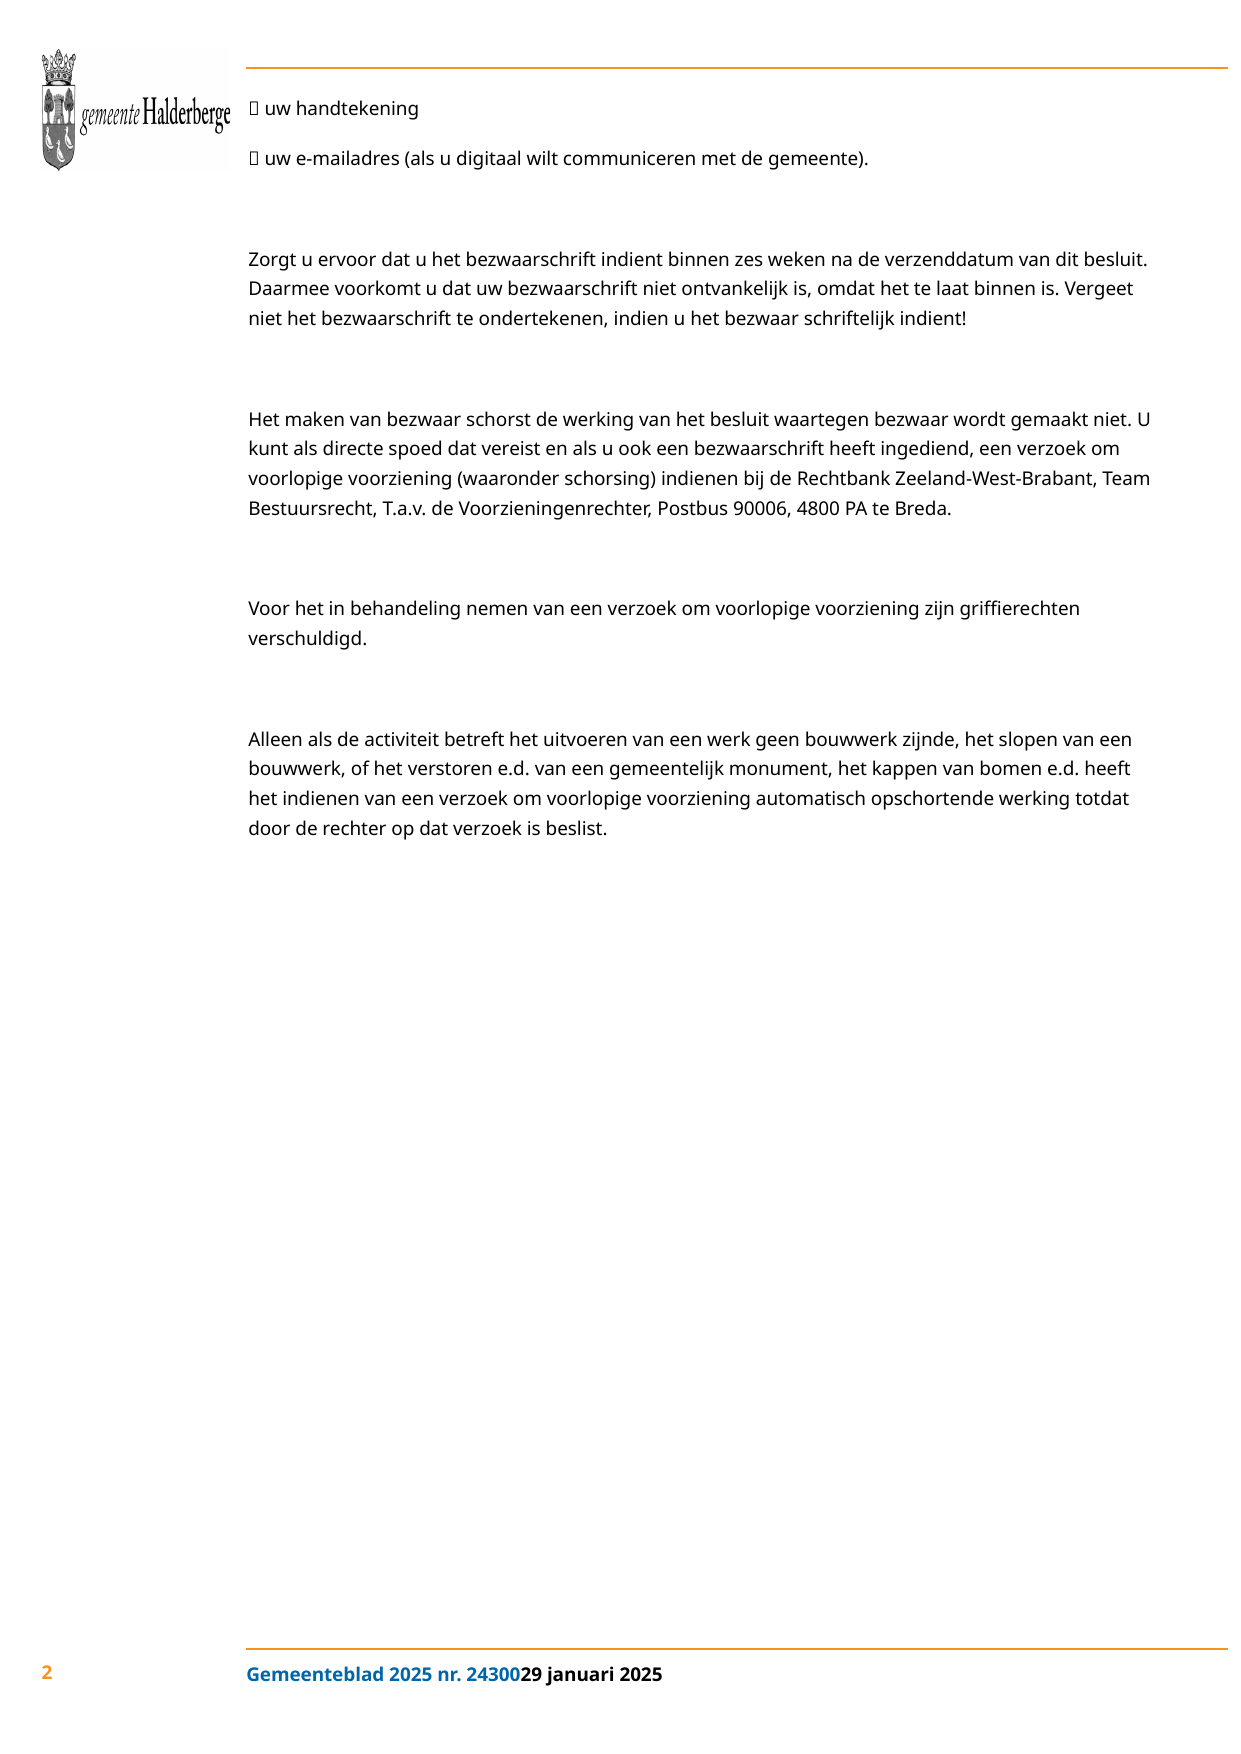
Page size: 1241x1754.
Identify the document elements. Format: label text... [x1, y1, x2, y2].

picture [41, 47, 231, 172]
text Het maken van bezwaar schorst de werking van het besluit waartegen bezwaar wordt gemaakt niet. U kunt als directe spoed dat vereist en als u ook een bezwaarschrift heeft ingediend, een verzoek om voorlopige voorziening (waaronder schorsing) indienen bij de Rechtbank Zeeland-West-Brabant, Team Bestuursrecht, T.a.v. de Voorzieningenrechter, Postbus 90006, 4800 PA te Breda. [248, 406, 1152, 521]
text Zorgt u ervoor dat u het bezwaarschrift indient binnen zes weken na de verzenddatum van dit besluit. Daarmee voorkomt u dat uw bezwaarschrift niet ontvankelijk is, omdat het te laat binnen is. Vergeet niet het bezwaarschrift te ondertekenen, indien u het bezwaar schriftelijk indient! [248, 246, 1152, 331]
text Alleen als de activiteit betreft het uitvoeren van een werk geen bouwwerk zijnde, het slopen van een bouwwerk, of het verstoren e.d. van een gemeentelijk monument, het kappen van bomen e.d. heeft het indienen van een verzoek om voorlopige voorziening automatisch opschortende werking totdat door de rechter op dat verzoek is beslist. [248, 726, 1152, 841]
text Voor het in behandeling nemen van een verzoek om voorlopige voorziening zijn griffierechten verschuldigd. [248, 596, 1152, 651]
text  uw e-mailadres (als u digitaal wilt communiceren met de gemeente). [248, 145, 1152, 171]
text  uw handtekening [248, 95, 1152, 121]
